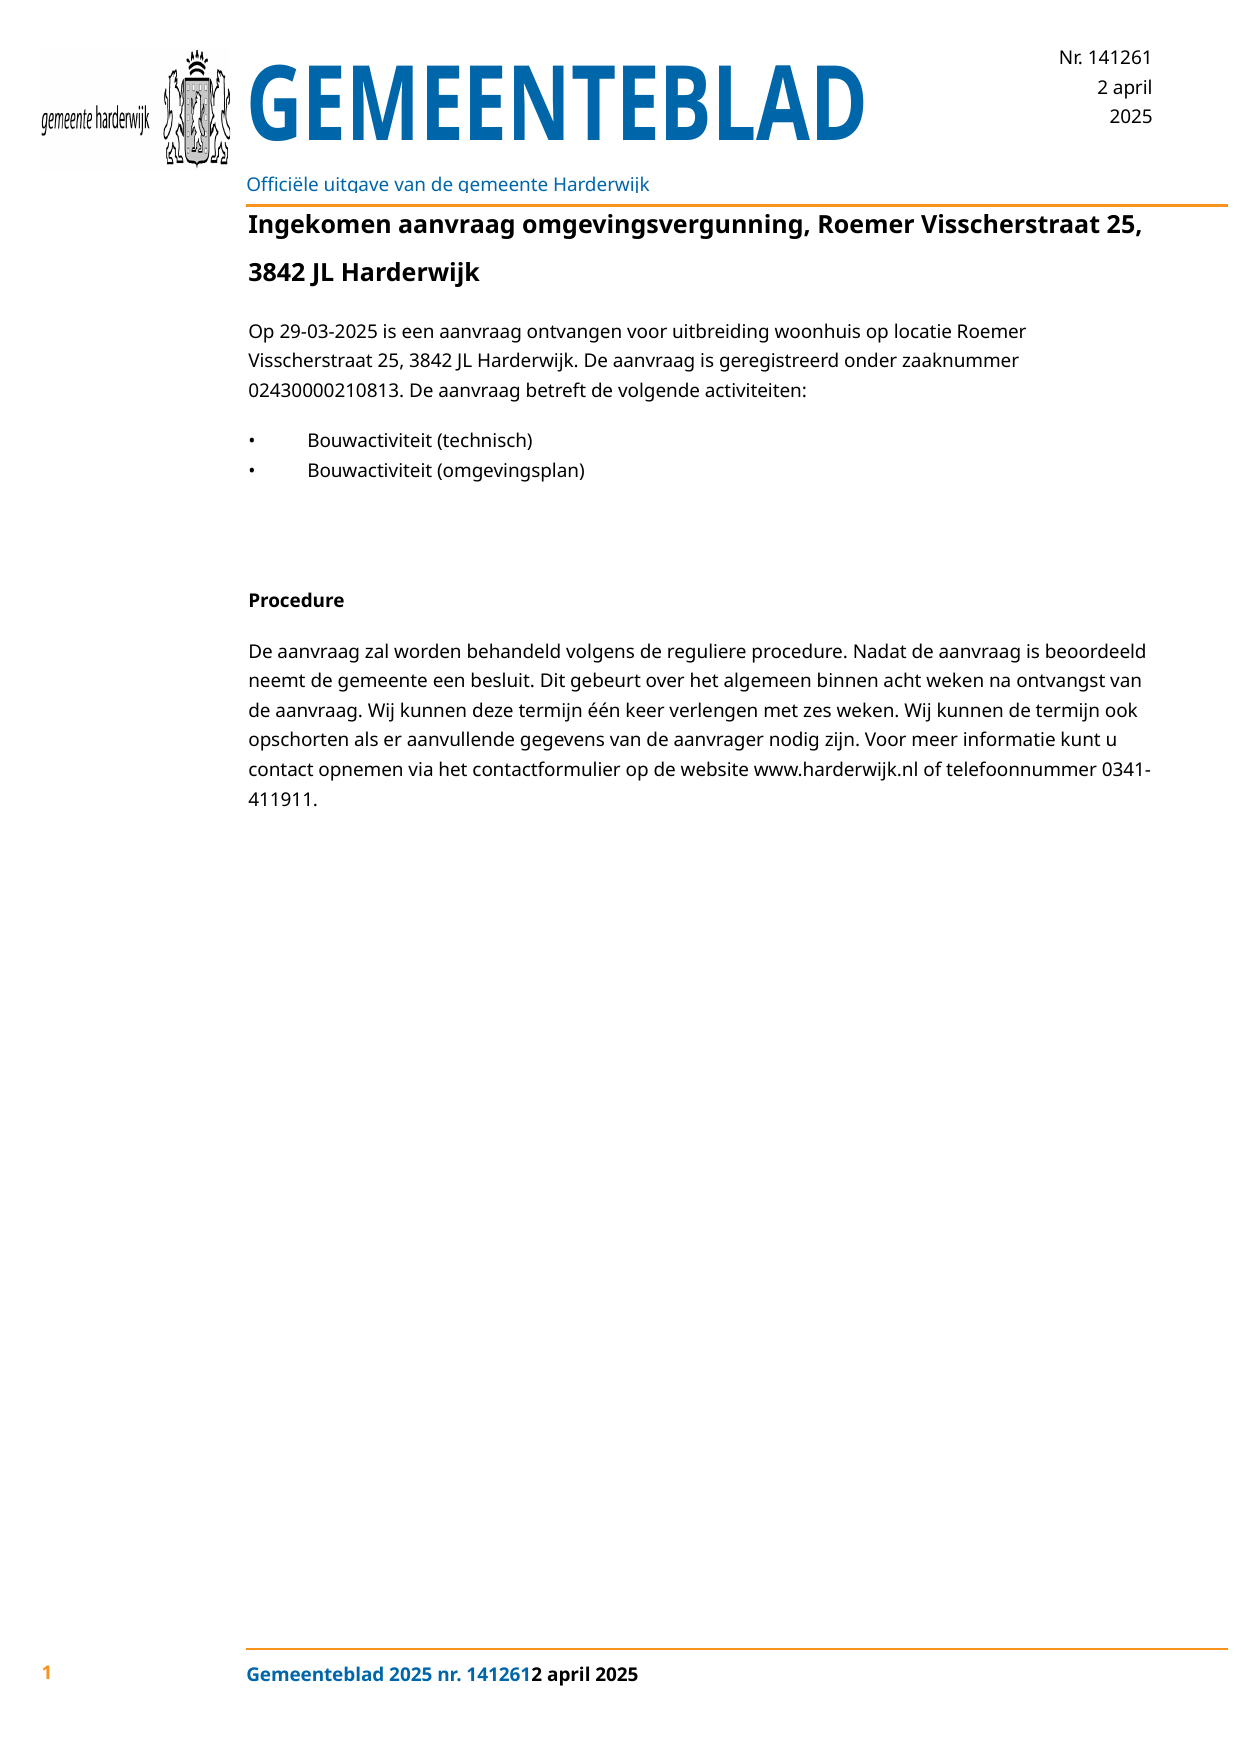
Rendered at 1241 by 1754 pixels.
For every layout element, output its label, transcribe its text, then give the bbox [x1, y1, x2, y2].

text Op 29-03-2025 is een aanvraag ontvangen voor uitbreiding woonhuis op locatie Roemer Visscherstraat 25, 3842 JL Harderwijk. De aanvraag is geregistreerd onder zaaknummer 02430000210813. De aanvraag betreft de volgende activiteiten: [248, 318, 1152, 403]
list Bouwactiviteit (omgevingsplan) [248, 457, 1152, 483]
list Bouwactiviteit (technisch) [248, 427, 1152, 453]
picture [41, 47, 231, 172]
text Procedure [248, 587, 1152, 613]
text De aanvraag zal worden behandeld volgens de reguliere procedure. Nadat de aanvraag is beoordeeld neemt de gemeente een besluit. Dit gebeurt over het algemeen binnen acht weken na ontvangst van de aanvraag. Wij kunnen deze termijn één keer verlengen met zes weken. Wij kunnen de termijn ook opschorten als er aanvullende gegevens van de aanvrager nodig zijn. Voor meer informatie kunt u contact opnemen via het contactformulier op de website www.harderwijk.nl of telefoonnummer 0341-411911. [248, 638, 1152, 812]
text Ingekomen aanvraag omgevingsvergunning, Roemer Visscherstraat 25, 3842 JL Harderwijk [248, 207, 1152, 288]
